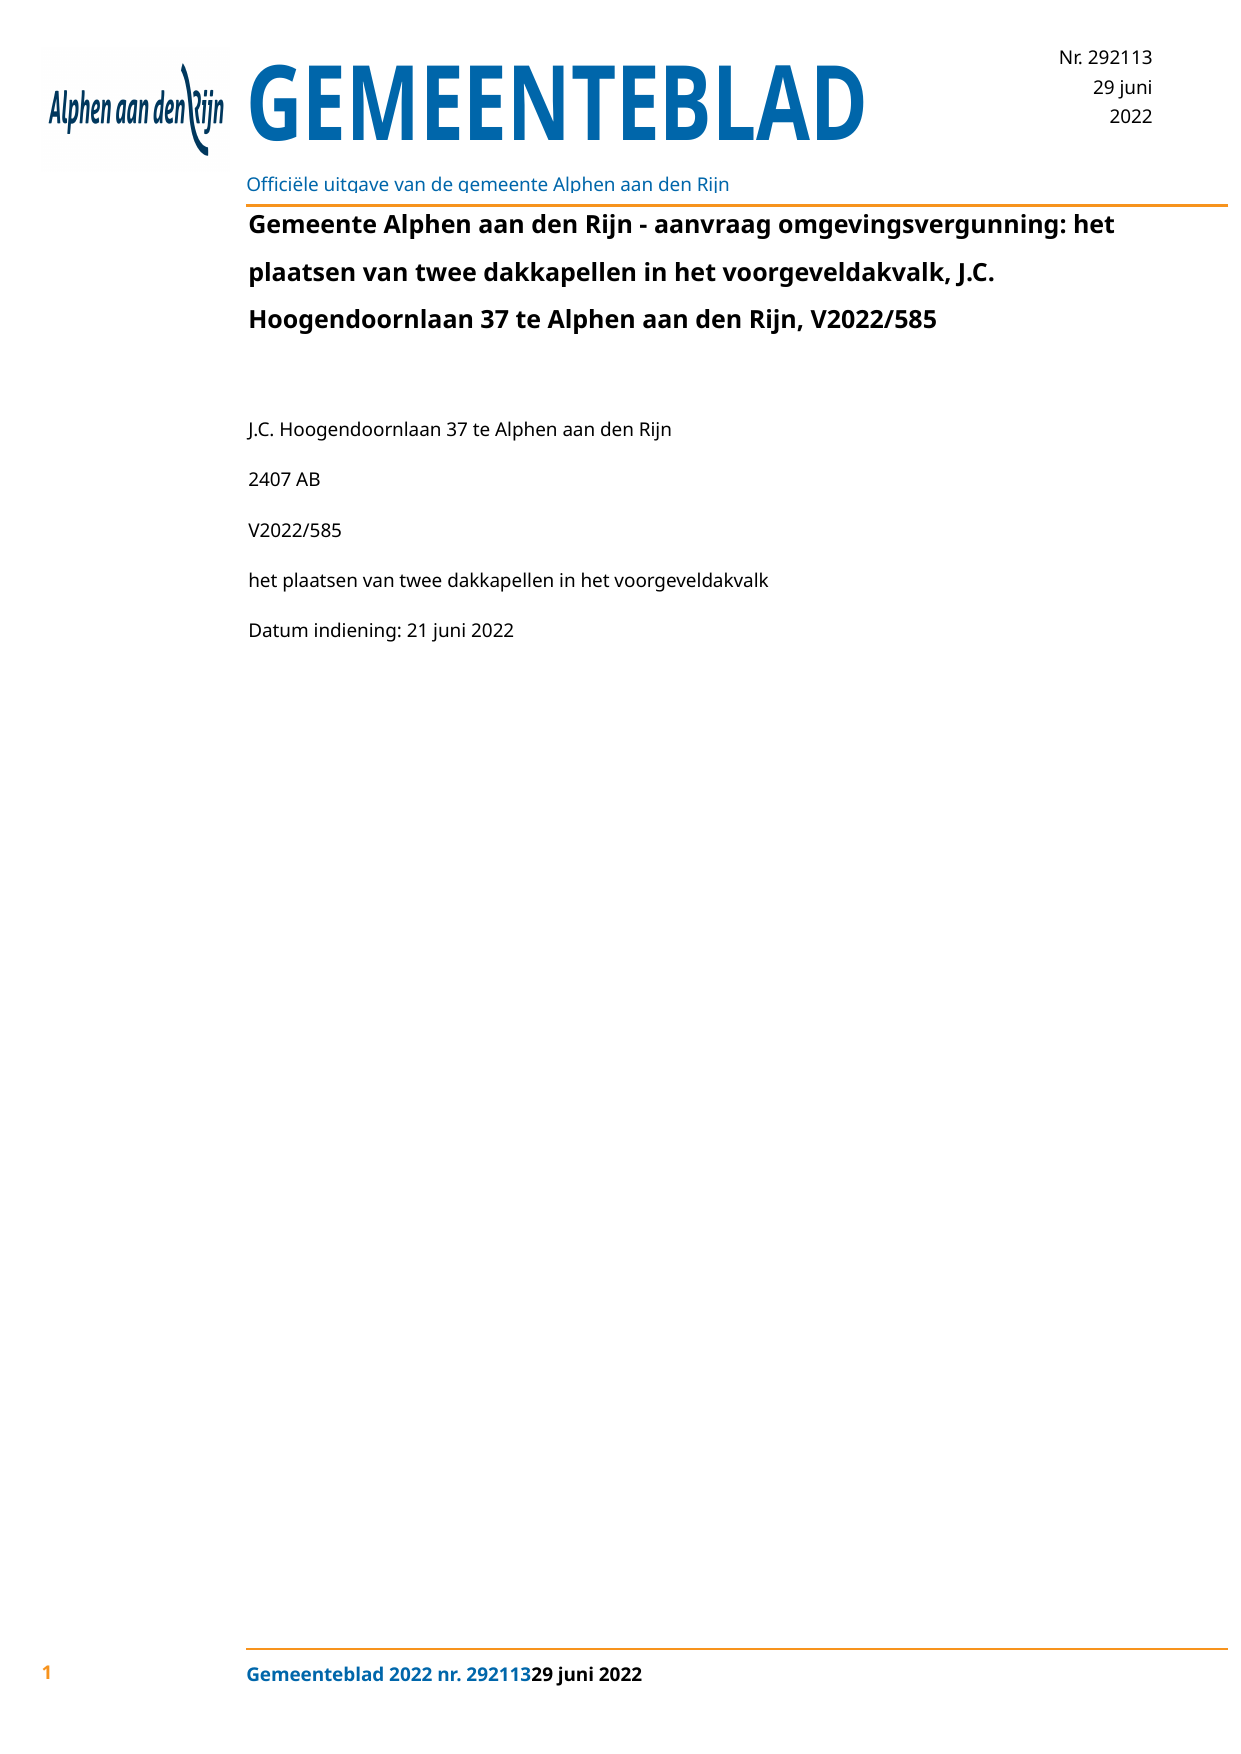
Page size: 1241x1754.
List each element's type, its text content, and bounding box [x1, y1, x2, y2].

text V2022/585 [248, 517, 1152, 542]
text J.C. Hoogendoornlaan 37 te Alphen aan den Rijn [248, 416, 1152, 442]
text 2407 AB [248, 466, 1152, 492]
text Gemeente Alphen aan den Rijn - aanvraag omgevingsvergunning: het plaatsen van twee dakkapellen in het voorgeveldakvalk, J.C. Hoogendoornlaan 37 te Alphen aan den Rijn, V2022/585 [248, 207, 1152, 336]
text het plaatsen van twee dakkapellen in het voorgeveldakvalk [248, 567, 1152, 593]
text Datum indiening: 21 juni 2022 [248, 618, 1152, 643]
picture [41, 47, 231, 172]
